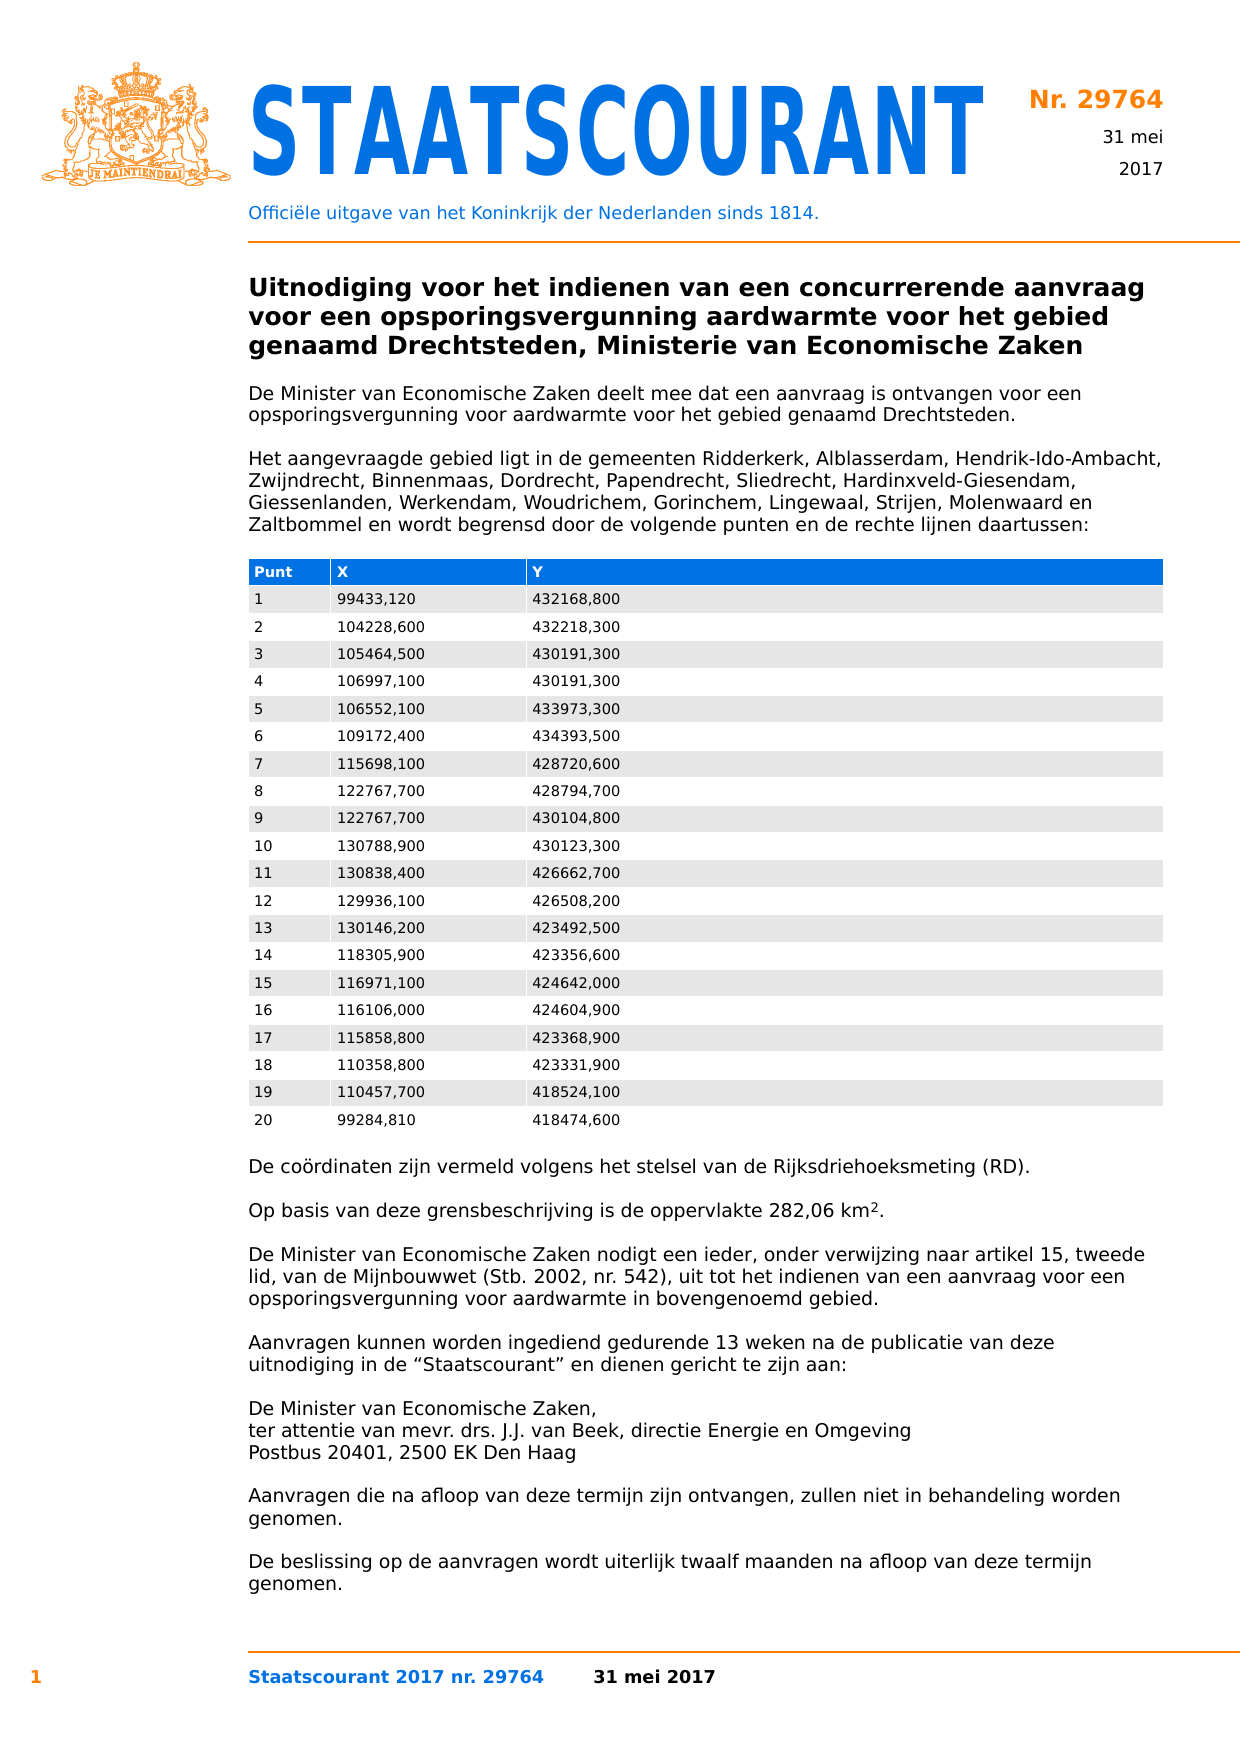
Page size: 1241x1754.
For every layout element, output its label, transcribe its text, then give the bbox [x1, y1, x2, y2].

table_cell 20 [249, 1107, 330, 1133]
table_cell 423492,500 [527, 915, 1163, 942]
table_cell 110457,700 [331, 1080, 526, 1106]
table_cell 2 [249, 614, 330, 640]
table_cell 430123,300 [527, 833, 1163, 859]
table_cell 118305,900 [331, 943, 526, 969]
table_cell 2017 [998, 153, 1240, 203]
table_cell 130788,900 [331, 833, 526, 859]
table_cell 106997,100 [331, 669, 526, 695]
table_cell 105464,500 [331, 641, 526, 668]
table_cell 423356,600 [527, 943, 1163, 969]
table_cell 18 [249, 1052, 330, 1078]
table_cell 116106,000 [331, 998, 526, 1024]
table_cell 122767,700 [331, 806, 526, 832]
table_cell 4 [249, 669, 330, 695]
table_cell 10 [249, 833, 330, 859]
table_cell 418474,600 [527, 1107, 1163, 1133]
table_cell 15 [249, 970, 330, 996]
text De Minister van Economische Zaken deelt mee dat een aanvraag is ontvangen voor een opsporingsvergunning voor aardwarmte voor het gebied genaamd Drechtsteden. [248, 382, 1163, 426]
text De beslissing op de aanvragen wordt uiterlijk twaalf maanden na afloop van deze termijn genomen. [248, 1551, 1163, 1595]
table_cell 109172,400 [331, 724, 526, 750]
text Postbus 20401, 2500 EK Den Haag [248, 1442, 1163, 1463]
table_cell 130838,400 [331, 860, 526, 887]
table_cell 428720,600 [527, 751, 1163, 777]
table_cell 13 [249, 915, 330, 942]
table_cell 418524,100 [527, 1080, 1163, 1106]
table_cell 17 [249, 1025, 330, 1051]
table_header X [331, 559, 526, 585]
table_cell 129936,100 [331, 888, 526, 914]
table_cell 115698,100 [331, 751, 526, 777]
table_cell 7 [249, 751, 330, 777]
table_cell 116971,100 [331, 970, 526, 996]
table_cell 423368,900 [527, 1025, 1163, 1051]
table_cell 31 mei [998, 121, 1240, 153]
text Het aangevraagde gebied ligt in de gemeenten Ridderkerk, Alblasserdam, Hendrik-Ido-Ambacht, Zwijndrecht, Binnenmaas, Dordrecht, Papendrecht, Sliedrecht, Hardinxveld-Giesendam, Giessenlanden, Werkendam, Woudrichem, Gorinchem, Lingewaal, Strijen, Molenwaard en Zaltbommel en wordt begrensd door de volgende punten en de rechte lijnen daartussen: [248, 448, 1163, 536]
picture [41, 62, 231, 186]
table_cell 3 [249, 641, 330, 668]
table_cell 99284,810 [331, 1107, 526, 1133]
table_cell 430104,800 [527, 806, 1163, 832]
text Op basis van deze grensbeschrijving is de oppervlakte 282,06 km2. [248, 1200, 1163, 1222]
table_cell Officiële uitgave van het Koninkrijk der Nederlanden sinds 1814. [248, 203, 1240, 241]
table_cell 5 [249, 696, 330, 722]
text Aanvragen kunnen worden ingediend gedurende 13 weken na de publicatie van deze uitnodiging in de “Staatscourant” en dienen gericht te zijn aan: [248, 1332, 1163, 1376]
table_cell 9 [249, 806, 330, 832]
table_cell 14 [249, 943, 330, 969]
table_cell 19 [249, 1080, 330, 1106]
table_cell 426508,200 [527, 888, 1163, 914]
table_cell 430191,300 [527, 669, 1163, 695]
table_cell 115858,800 [331, 1025, 526, 1051]
table_cell 104228,600 [331, 614, 526, 640]
table_cell 99433,120 [331, 586, 526, 613]
table_header Nr. 29764 [998, 62, 1240, 121]
table_cell 432168,800 [527, 586, 1163, 613]
table_cell 434393,500 [527, 724, 1163, 750]
table_cell 16 [249, 998, 330, 1024]
table_cell 424604,900 [527, 998, 1163, 1024]
table_cell 432218,300 [527, 614, 1163, 640]
table_cell 426662,700 [527, 860, 1163, 887]
table_cell 130146,200 [331, 915, 526, 942]
table_cell 428794,700 [527, 778, 1163, 804]
subtitle Uitnodiging voor het indienen van een concurrerende aanvraag voor een opsporingsvergunning aardwarmte voor het gebied genaamd Drechtsteden, Ministerie van Economische Zaken [248, 273, 1163, 361]
table_header Punt [249, 559, 330, 585]
table_cell 423331,900 [527, 1052, 1163, 1078]
table_cell 433973,300 [527, 696, 1163, 722]
text ter attentie van mevr. drs. J.J. van Beek, directie Energie en Omgeving [248, 1419, 1163, 1442]
table_cell 11 [249, 860, 330, 887]
table_header STAATSCOURANT [248, 62, 998, 203]
text De Minister van Economische Zaken, [248, 1398, 1163, 1419]
table_cell 430191,300 [527, 641, 1163, 668]
table_cell 110358,800 [331, 1052, 526, 1078]
text De Minister van Economische Zaken nodigt een ieder, onder verwijzing naar artikel 15, tweede lid, van de Mijnbouwwet (Stb. 2002, nr. 542), uit tot het indienen van een aanvraag voor een opsporingsvergunning voor aardwarmte in bovengenoemd gebied. [248, 1244, 1163, 1310]
table_cell 12 [249, 888, 330, 914]
table_cell 6 [249, 724, 330, 750]
text Aanvragen die na afloop van deze termijn zijn ontvangen, zullen niet in behandeling worden genomen. [248, 1485, 1163, 1529]
text De coördinaten zijn vermeld volgens het stelsel van de Rijksdriehoeksmeting (RD). [248, 1156, 1163, 1178]
table_cell 122767,700 [331, 778, 526, 804]
table_cell 106552,100 [331, 696, 526, 722]
table_cell 424642,000 [527, 970, 1163, 996]
table_header [25, 62, 248, 241]
table_cell 1 [249, 586, 330, 613]
table_cell 8 [249, 778, 330, 804]
table_header Y [527, 559, 1163, 585]
